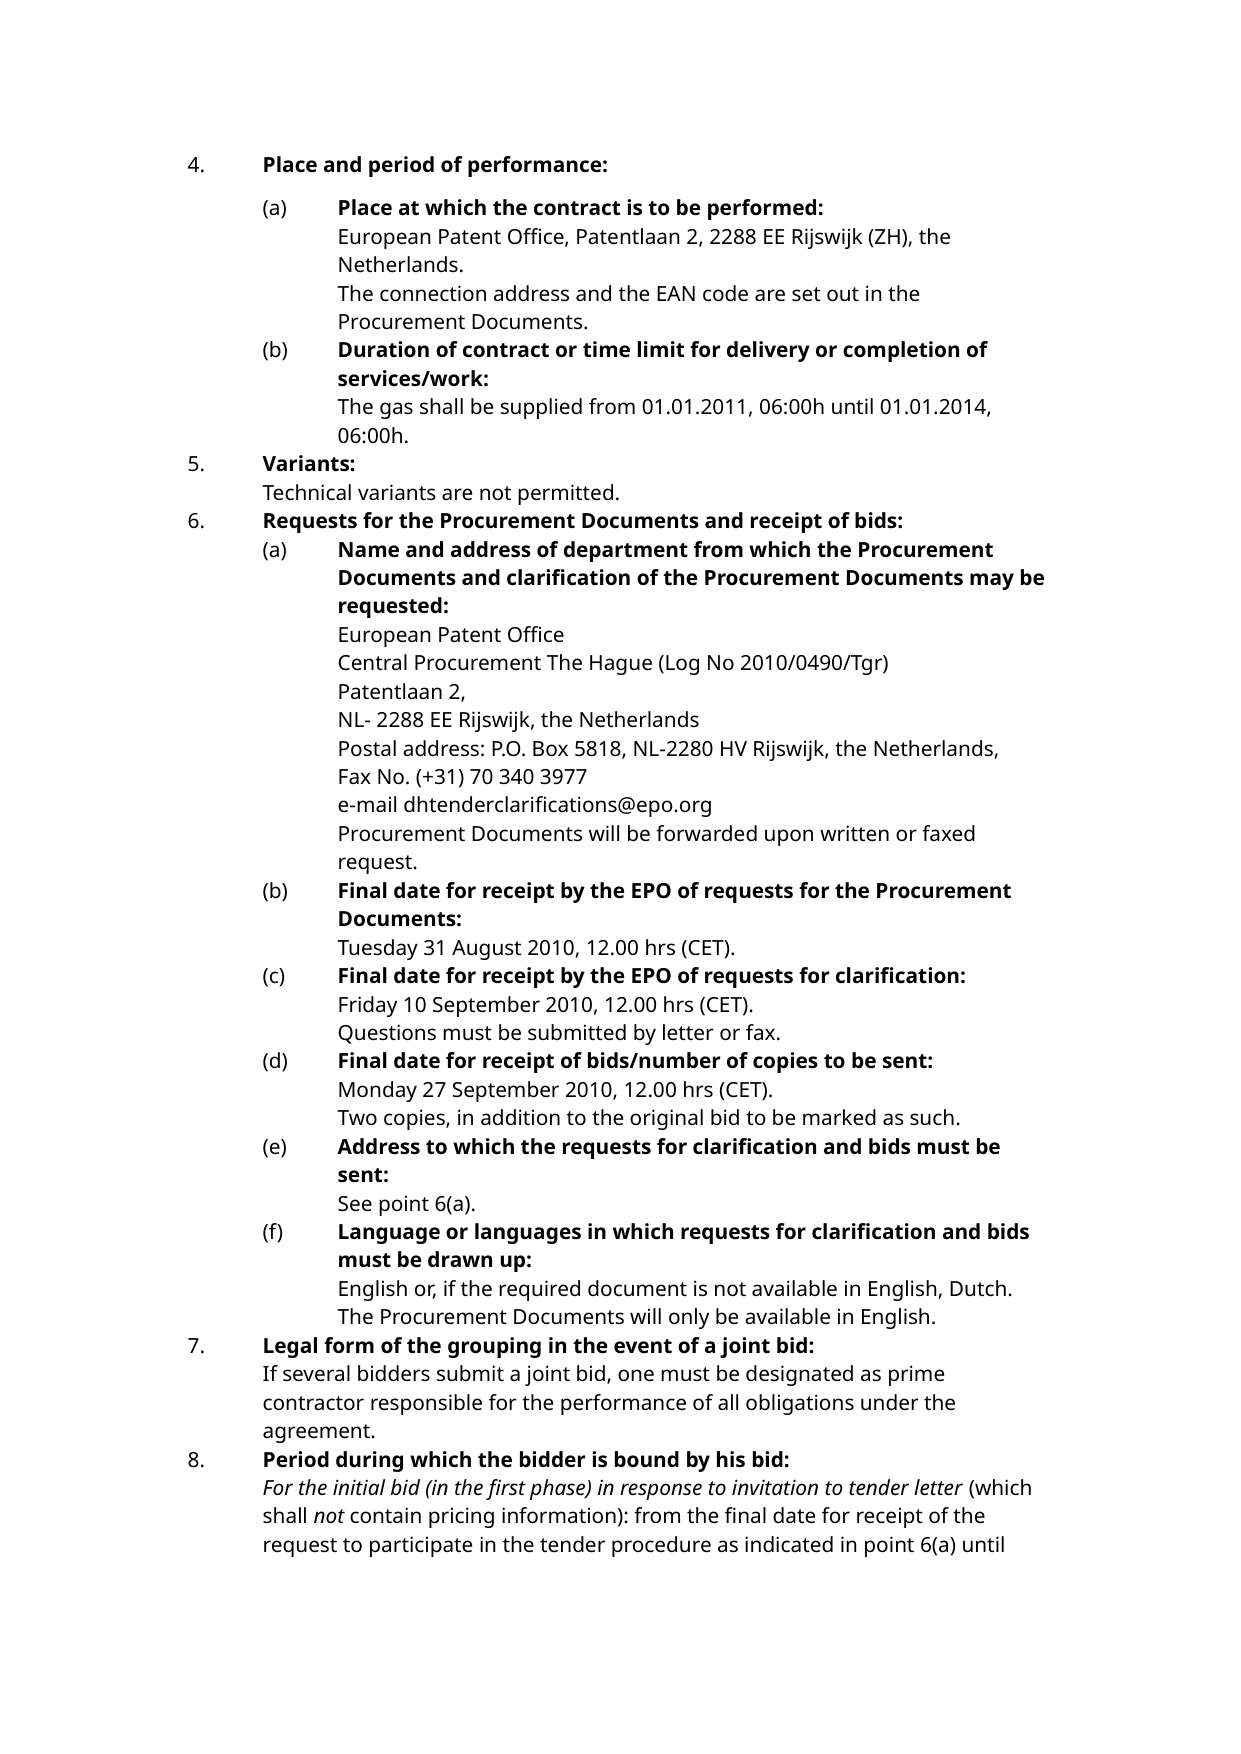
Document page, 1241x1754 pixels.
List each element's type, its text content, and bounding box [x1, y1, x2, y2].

list Period during which the bidder is bound by his bid: [187, 1445, 1053, 1473]
list Procurement Documents will be forwarded upon written or faxed request. [262, 819, 1053, 876]
list Central Procurement The Hague (Log No 2010/0490/Tgr) [262, 648, 1053, 677]
list Final date for receipt by the EPO of requests for the Procurement Documents: [262, 876, 1053, 933]
list See point 6(a). [262, 1189, 1053, 1217]
list Two copies, in addition to the original bid to be marked as such. [262, 1103, 1053, 1132]
list Fax No. (+31) 70 340 3977 [262, 762, 1053, 791]
list The connection address and the EAN code are set out in the Procurement Documents. [262, 279, 1053, 336]
list European Patent Office, Patentlaan 2, 2288 EE Rijswijk (ZH), the Netherlands. [262, 222, 1053, 279]
list Legal form of the grouping in the event of a joint bid: [187, 1331, 1053, 1359]
list English or, if the required document is not available in English, Dutch. [262, 1274, 1053, 1302]
list Name and address of department from which the Procurement Documents and clarification of the Procurement Documents may be requested: [262, 535, 1053, 620]
list Tuesday 31 August 2010, 12.00 hrs (CET). [262, 933, 1053, 961]
list The Procurement Documents will only be available in English. [262, 1302, 1053, 1331]
list Final date for receipt by the EPO of requests for clarification: [262, 961, 1053, 990]
list Final date for receipt of bids/number of copies to be sent: [262, 1047, 1053, 1075]
list Place and period of performance: [187, 150, 1053, 178]
list The gas shall be supplied from 01.01.2011, 06:00h until 01.01.2014, 06:00h. [262, 392, 1053, 449]
list Postal address: P.O. Box 5818, NL-2280 HV Rijswijk, the Netherlands, [262, 734, 1053, 762]
list If several bidders submit a joint bid, one must be designated as prime contractor responsible for the performance of all obligations under the agreement. [187, 1359, 1053, 1445]
list Requests for the Procurement Documents and receipt of bids: [187, 506, 1053, 535]
list NL- 2288 EE Rijswijk, the Netherlands [262, 705, 1053, 734]
list Monday 27 September 2010, 12.00 hrs (CET). [262, 1075, 1053, 1103]
list e-mail dhtenderclarifications@epo.org [262, 791, 1053, 819]
list For the initial bid (in the first phase) in response to invitation to tender letter (which shall not contain pricing information): from the final date for receipt of the request to participate in the tender procedure as indicated in point 6(a) until [187, 1473, 1053, 1558]
list Duration of contract or time limit for delivery or completion of services/work: [262, 336, 1053, 392]
list Place at which the contract is to be performed: [262, 193, 1053, 222]
list Address to which the requests for clarification and bids must be sent: [262, 1132, 1053, 1189]
list Friday 10 September 2010, 12.00 hrs (CET). [262, 990, 1053, 1018]
list Variants: [187, 449, 1053, 478]
list Language or languages in which requests for clarification and bids must be drawn up: [262, 1217, 1053, 1274]
list Technical variants are not permitted. [187, 478, 1053, 506]
list Patentlaan 2, [262, 677, 1053, 705]
list Questions must be submitted by letter or fax. [262, 1018, 1053, 1047]
list European Patent Office [262, 620, 1053, 648]
